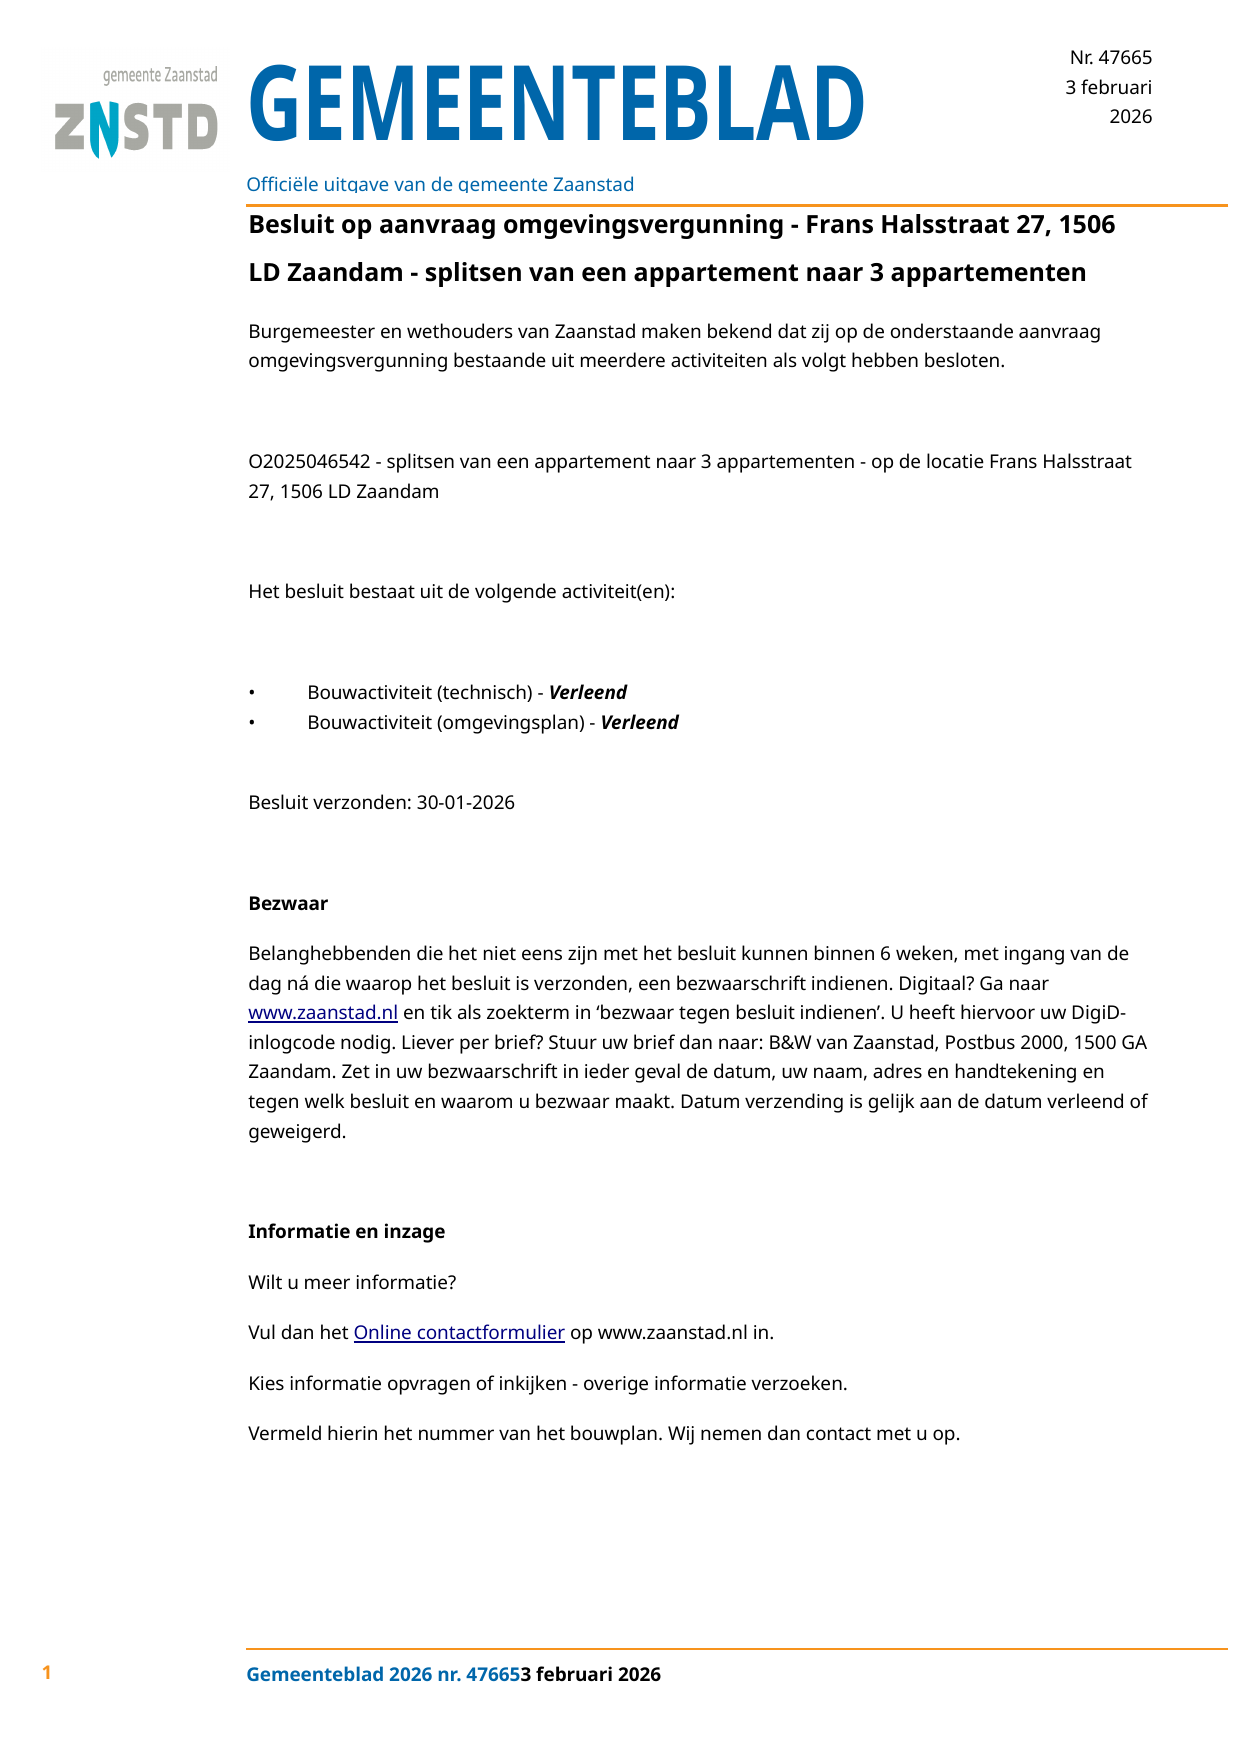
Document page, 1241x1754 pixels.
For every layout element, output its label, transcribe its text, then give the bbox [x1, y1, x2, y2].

text Informatie en inzage [248, 1219, 1152, 1244]
text Het besluit bestaat uit de volgende activiteit(en): [248, 579, 1152, 604]
picture [41, 47, 231, 172]
text Burgemeester en wethouders van Zaanstad maken bekend dat zij op de onderstaande aanvraag omgevingsvergunning bestaande uit meerdere activiteiten als volgt hebben besloten. [248, 318, 1152, 373]
text Wilt u meer informatie? [248, 1269, 1152, 1295]
text O2025046542 - splitsen van een appartement naar 3 appartementen - op de locatie Frans Halsstraat 27, 1506 LD Zaandam [248, 448, 1152, 504]
text Besluit op aanvraag omgevingsvergunning - Frans Halsstraat 27, 1506 LD Zaandam - splitsen van een appartement naar 3 appartementen [248, 207, 1152, 288]
text Vermeld hierin het nummer van het bouwplan. Wij nemen dan contact met u op. [248, 1420, 1152, 1446]
list Bouwactiviteit (omgevingsplan) - Verleend [248, 709, 1152, 735]
text Kies informatie opvragen of inkijken - overige informatie verzoeken. [248, 1370, 1152, 1396]
list Bouwactiviteit (technisch) - Verleend [248, 679, 1152, 705]
text Bezwaar [248, 890, 1152, 916]
text Belanghebbenden die het niet eens zijn met het besluit kunnen binnen 6 weken, met ingang van de dag ná die waarop het besluit is verzonden, een bezwaarschrift indienen. Digitaal? Ga naar www.zaanstad.nl en tik als zoekterm in ‘bezwaar tegen besluit indienen’. U heeft hiervoor uw DigiD-inlogcode nodig. Liever per brief? Stuur uw brief dan naar: B&W van Zaanstad, Postbus 2000, 1500 GA Zaandam. Zet in uw bezwaarschrift in ieder geval de datum, uw naam, adres en handtekening en tegen welk besluit en waarom u bezwaar maakt. Datum verzending is gelijk aan de datum verleend of geweigerd. [248, 940, 1152, 1144]
text Besluit verzonden: 30-01-2026 [248, 789, 1152, 815]
text Vul dan het Online contactformulier op www.zaanstad.nl in. [248, 1319, 1152, 1345]
